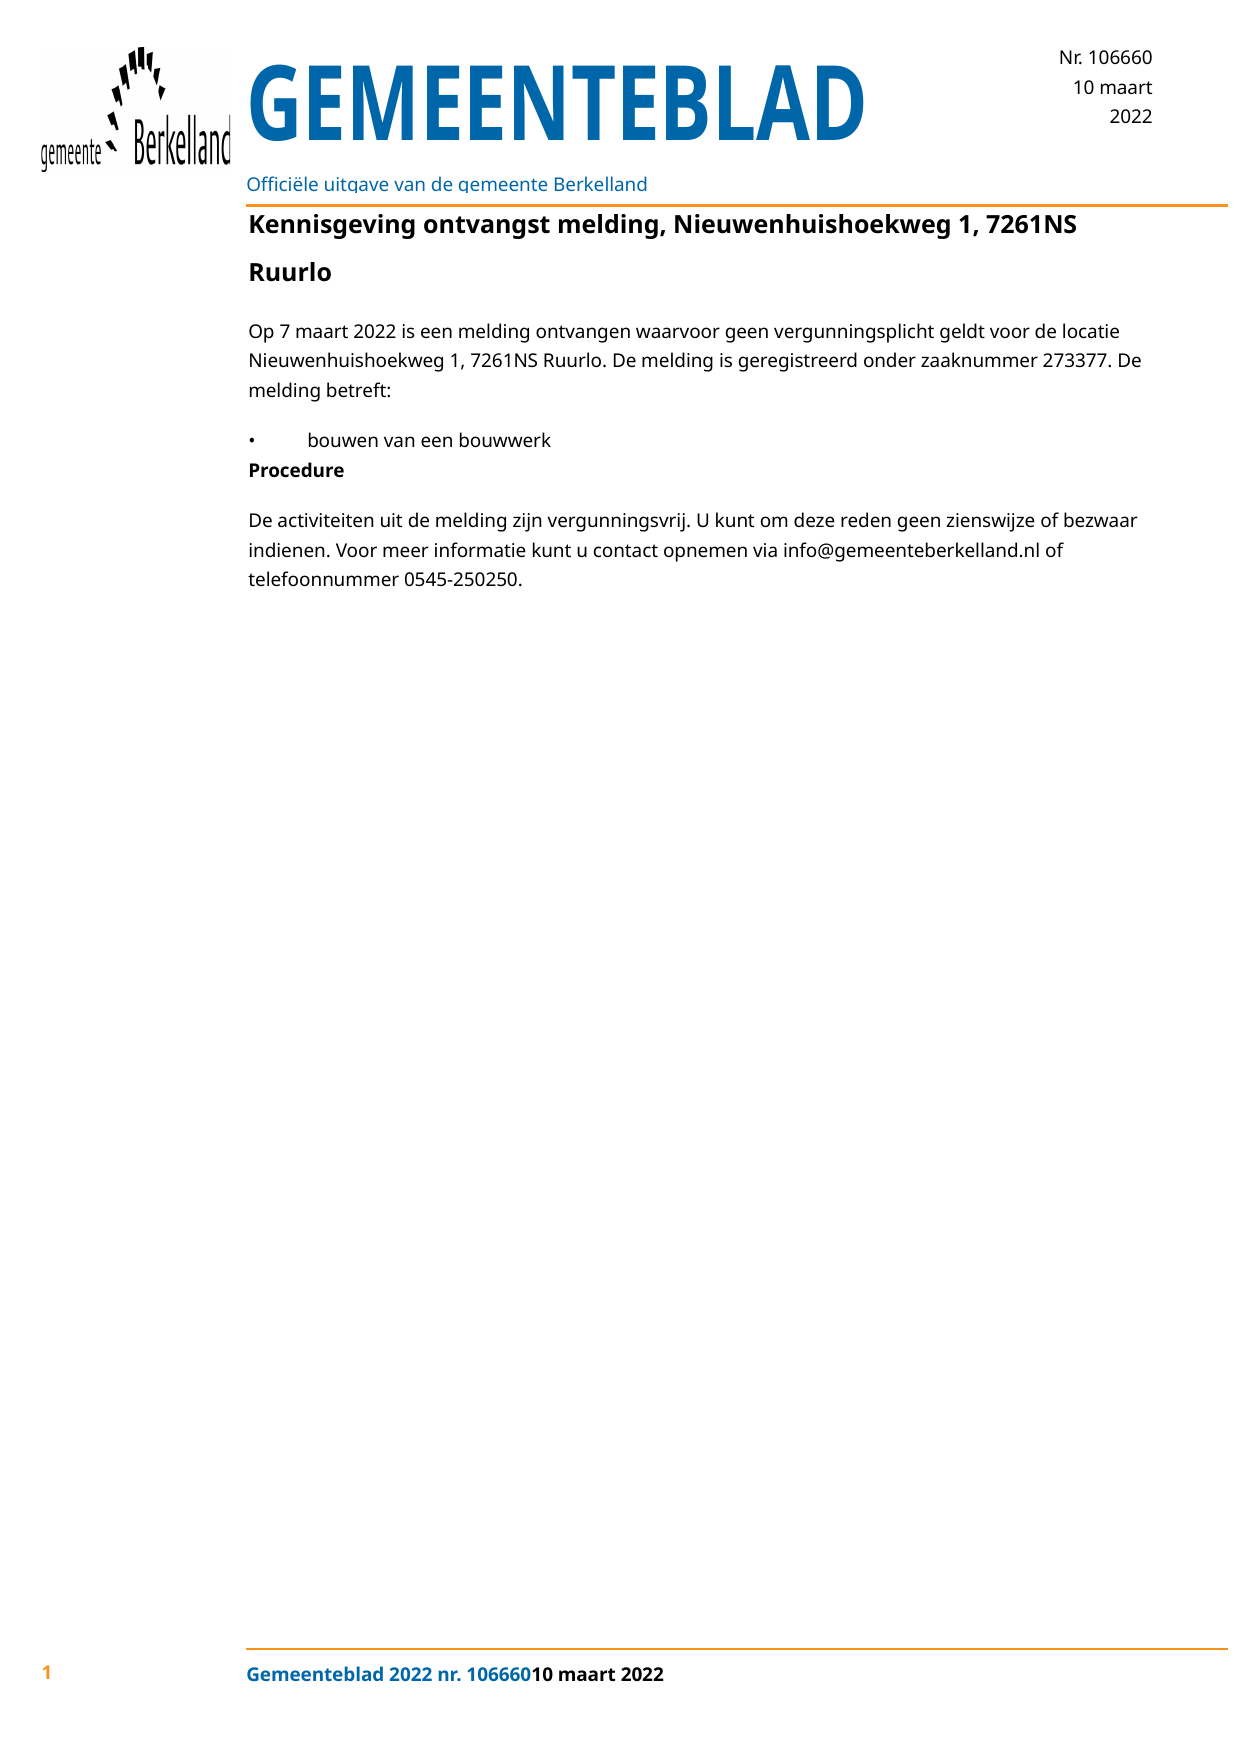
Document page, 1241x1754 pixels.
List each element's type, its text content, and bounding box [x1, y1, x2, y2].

text Op 7 maart 2022 is een melding ontvangen waarvoor geen vergunningsplicht geldt voor de locatie Nieuwenhuishoekweg 1, 7261NS Ruurlo. De melding is geregistreerd onder zaaknummer 273377. De melding betreft: [248, 318, 1152, 403]
list bouwen van een bouwwerk [248, 427, 1152, 453]
text Procedure [248, 457, 1152, 483]
text De activiteiten uit de melding zijn vergunningsvrij. U kunt om deze reden geen zienswijze of bezwaar indienen. Voor meer informatie kunt u contact opnemen via info@gemeenteberkelland.nl of telefoonnummer 0545-250250. [248, 507, 1152, 592]
picture [41, 47, 231, 172]
text Kennisgeving ontvangst melding, Nieuwenhuishoekweg 1, 7261NS Ruurlo [248, 207, 1152, 288]
